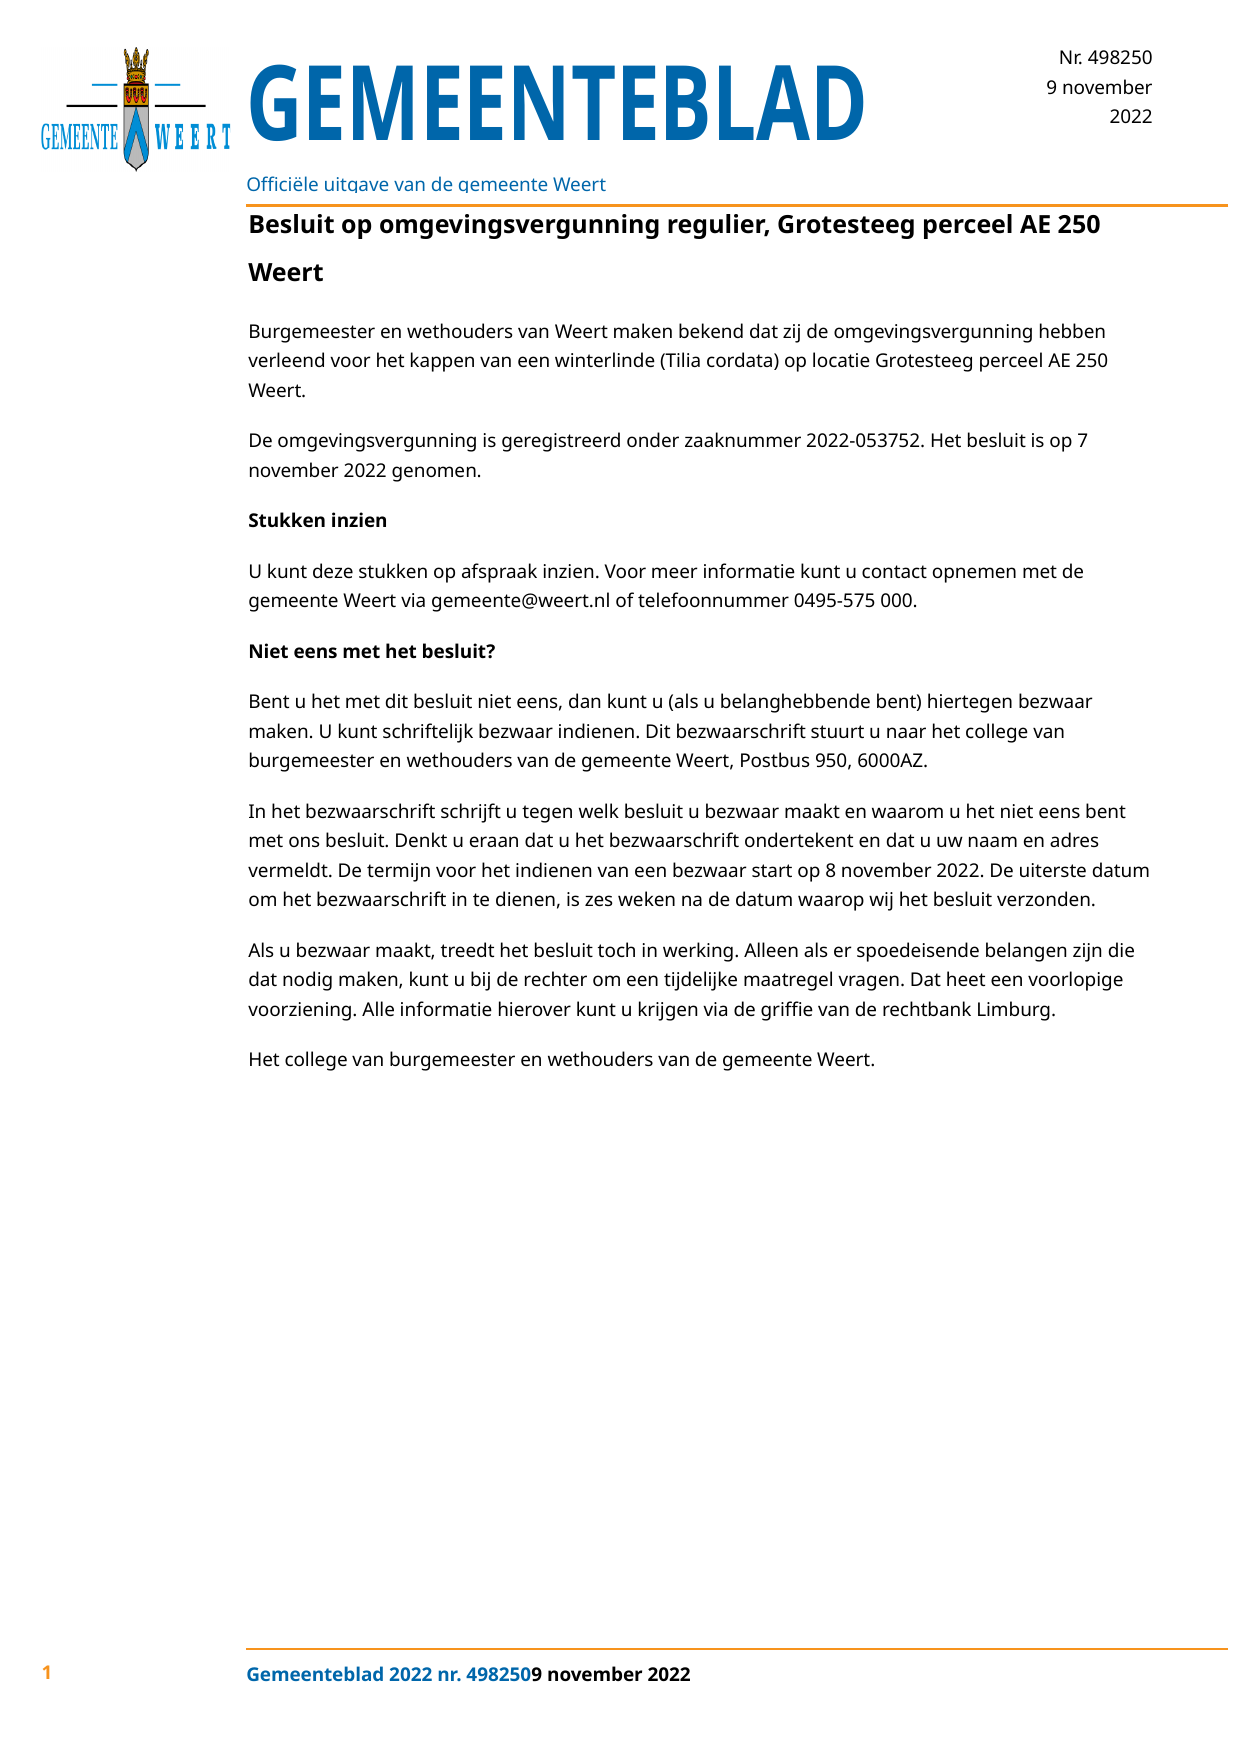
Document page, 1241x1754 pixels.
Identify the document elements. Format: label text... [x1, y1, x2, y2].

text In het bezwaarschrift schrijft u tegen welk besluit u bezwaar maakt en waarom u het niet eens bent met ons besluit. Denkt u eraan dat u het bezwaarschrift ondertekent en dat u uw naam en adres vermeldt. De termijn voor het indienen van een bezwaar start op 8 november 2022. De uiterste datum om het bezwaarschrift in te dienen, is zes weken na de datum waarop wij het besluit verzonden. [248, 798, 1152, 912]
text Stukken inzien [248, 507, 1152, 533]
text Bent u het met dit besluit niet eens, dan kunt u (als u belanghebbende bent) hiertegen bezwaar maken. U kunt schriftelijk bezwaar indienen. Dit bezwaarschrift stuurt u naar het college van burgemeester en wethouders van de gemeente Weert, Postbus 950, 6000AZ. [248, 688, 1152, 773]
text Burgemeester en wethouders van Weert maken bekend dat zij de omgevingsvergunning hebben verleend voor het kappen van een winterlinde (Tilia cordata) op locatie Grotesteeg perceel AE 250 Weert. [248, 318, 1152, 403]
text Besluit op omgevingsvergunning regulier, Grotesteeg perceel AE 250 Weert [248, 207, 1152, 288]
text De omgevingsvergunning is geregistreerd onder zaaknummer 2022-053752. Het besluit is op 7 november 2022 genomen. [248, 427, 1152, 483]
text Het college van burgemeester en wethouders van de gemeente Weert. [248, 1047, 1152, 1072]
text Als u bezwaar maakt, treedt het besluit toch in werking. Alleen als er spoedeisende belangen zijn die dat nodig maken, kunt u bij de rechter om een tijdelijke maatregel vragen. Dat heet een voorlopige voorziening. Alle informatie hierover kunt u krijgen via de griffie van de rechtbank Limburg. [248, 937, 1152, 1022]
text Niet eens met het besluit? [248, 638, 1152, 664]
picture [41, 47, 231, 172]
text U kunt deze stukken op afspraak inzien. Voor meer informatie kunt u contact opnemen met de gemeente Weert via gemeente@weert.nl of telefoonnummer 0495-575 000. [248, 558, 1152, 613]
